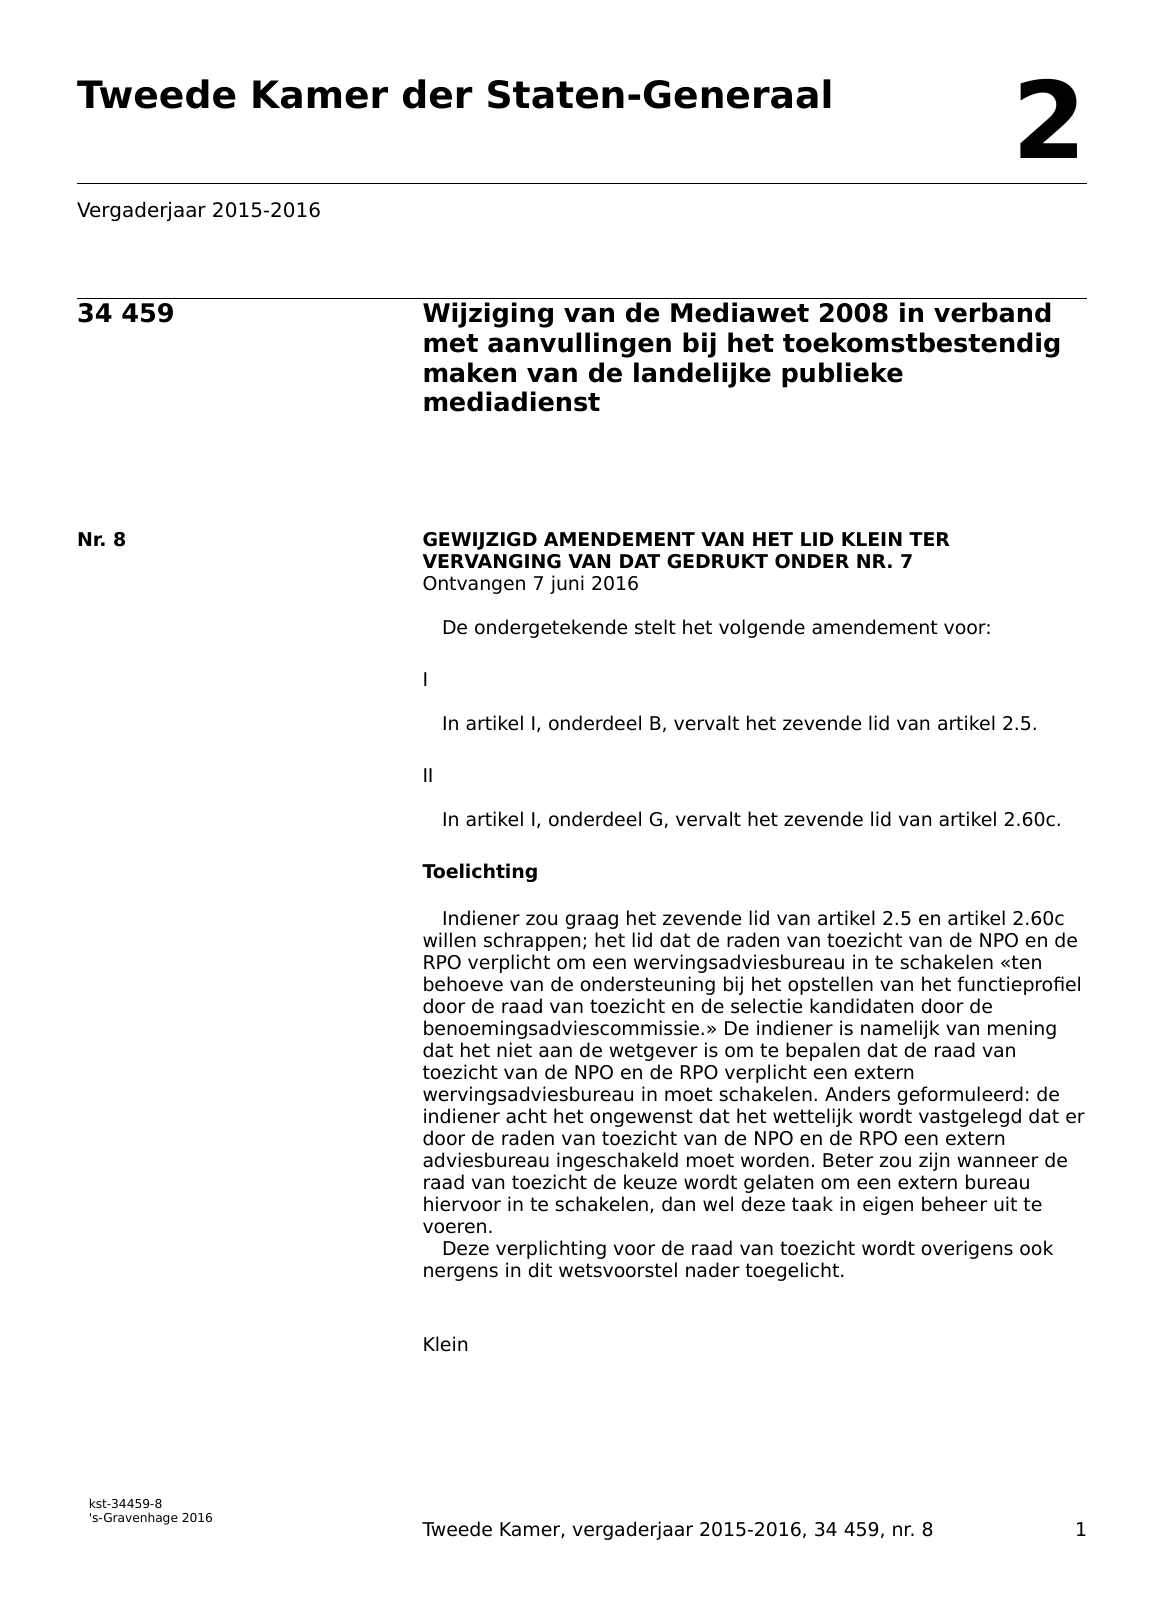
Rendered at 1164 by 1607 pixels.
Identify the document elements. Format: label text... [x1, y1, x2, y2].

text De ondergetekende stelt het volgende amendement voor: [422, 617, 1087, 639]
text Ontvangen 7 juni 2016 [422, 573, 1087, 595]
table_header 2 [886, 59, 1087, 183]
subtitle Toelichting [422, 861, 1087, 883]
subtitle I [422, 669, 1087, 691]
text 's-Gravenhage 2016 [88, 1511, 323, 1525]
subtitle Nr. 8 GEWIJZIGD AMENDEMENT VAN HET LID KLEIN TER VERVANGING VAN DAT GEDRUKT ONDER NR. 7 [77, 529, 1087, 573]
text Indiener zou graag het zevende lid van artikel 2.5 en artikel 2.60c willen schrappen; het lid dat de raden van toezicht van de NPO en de RPO verplicht om een wervingsadviesbureau in te schakelen «ten behoeve van de ondersteuning bij het opstellen van het functieprofiel door de raad van toezicht en de selectie kandidaten door de benoemingsadviescommissie.» De indiener is namelijk van mening dat het niet aan de wetgever is om te bepalen dat de raad van toezicht van de NPO en de RPO verplicht een extern wervingsadviesbureau in moet schakelen. Anders geformuleerd: de indiener acht het ongewenst dat het wettelijk wordt vastgelegd dat er door de raden van toezicht van de NPO en de RPO een extern adviesbureau ingeschakeld moet worden. Beter zou zijn wanneer de raad van toezicht de keuze wordt gelaten om een extern bureau hiervoor in te schakelen, dan wel deze taak in eigen beheer uit te voeren. [422, 908, 1087, 1238]
text Deze verplichting voor de raad van toezicht wordt overigens ook nergens in dit wetsvoorstel nader toegelicht. [422, 1238, 1087, 1282]
table_cell Vergaderjaar 2015-2016 [77, 184, 1087, 298]
text kst-34459-8 [88, 1497, 323, 1511]
text Klein [422, 1312, 1087, 1356]
text In artikel I, onderdeel B, vervalt het zevende lid van artikel 2.5. [422, 713, 1087, 735]
subtitle 34 459 Wijziging van de Mediawet 2008 in verband met aanvullingen bij het toekomstbestendig maken van de landelijke publieke mediadienst [77, 299, 1087, 418]
text In artikel I, onderdeel G, vervalt het zevende lid van artikel 2.60c. [422, 809, 1087, 831]
subtitle II [422, 765, 1087, 787]
table_header Tweede Kamer der Staten-Generaal [77, 59, 886, 183]
